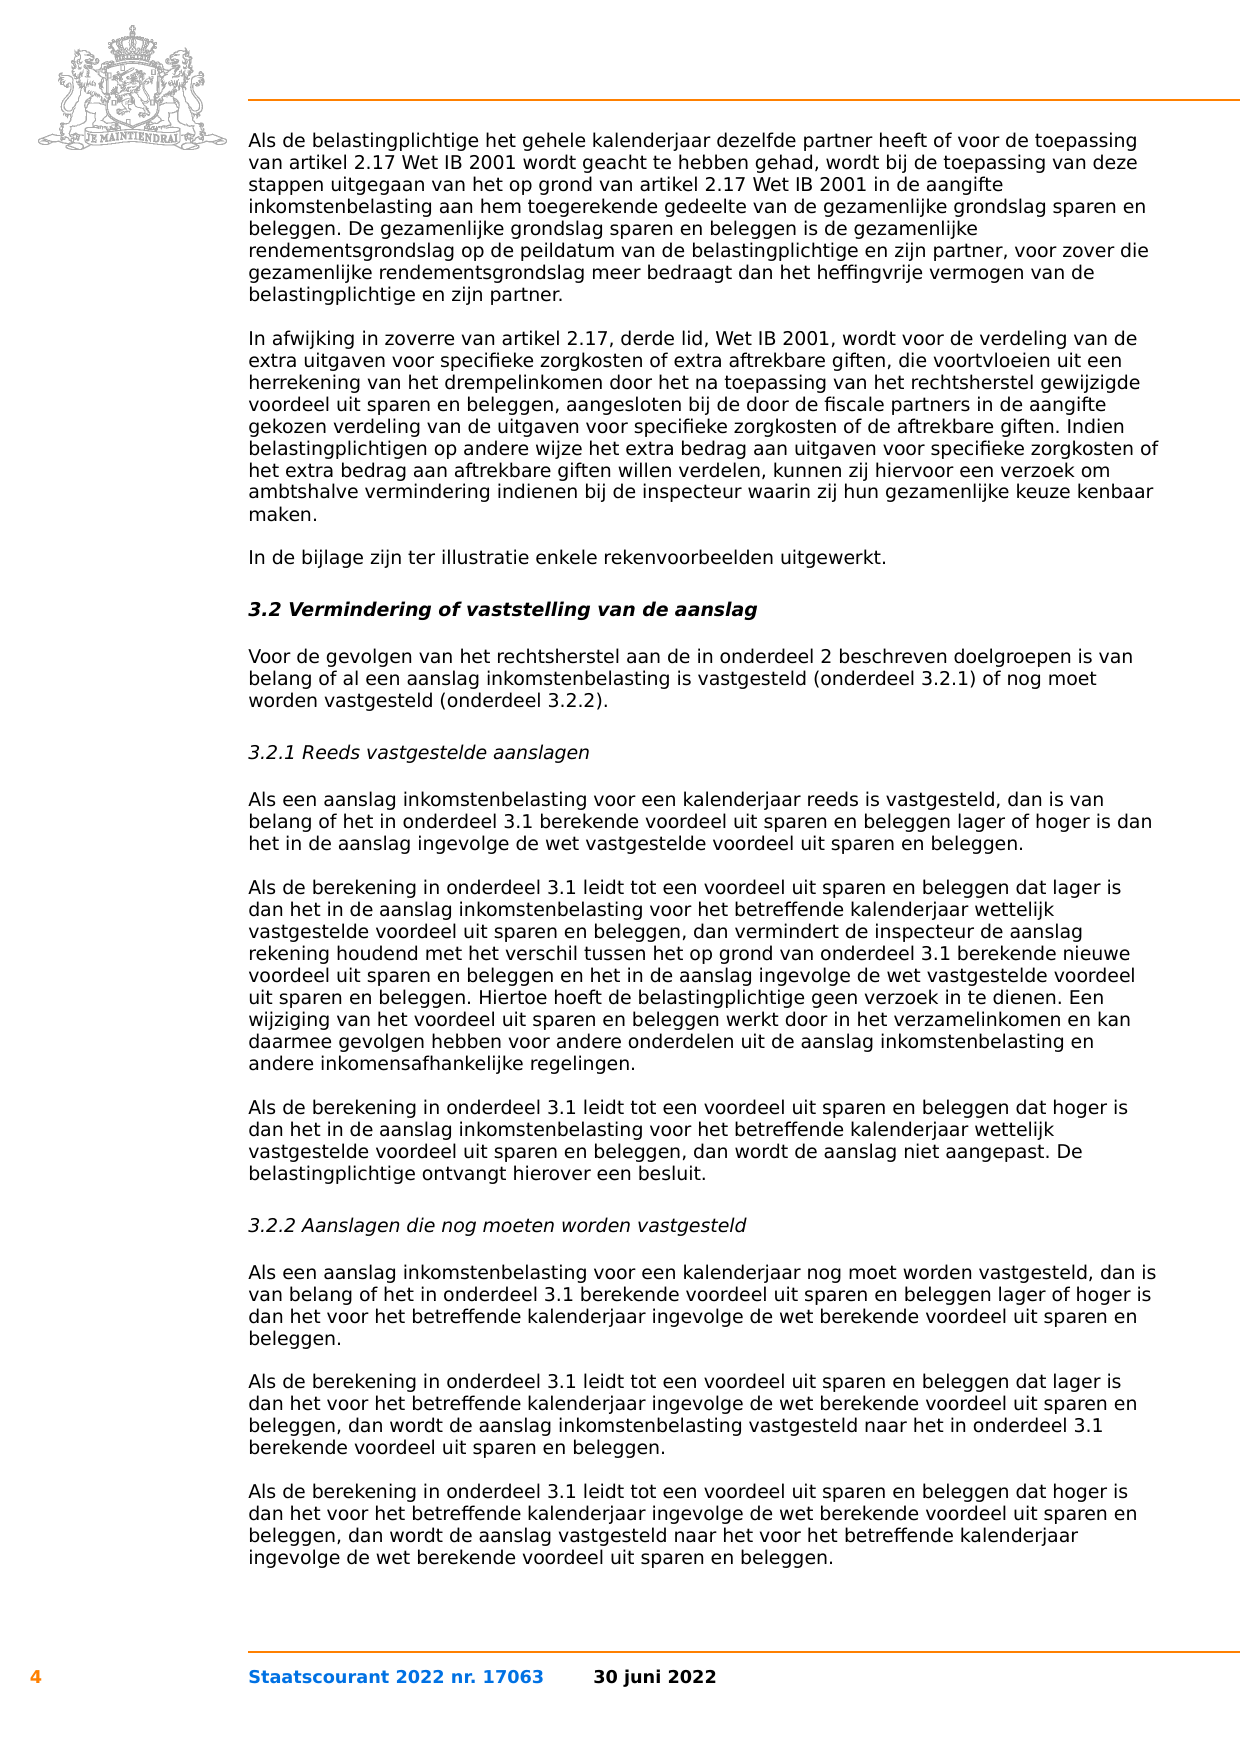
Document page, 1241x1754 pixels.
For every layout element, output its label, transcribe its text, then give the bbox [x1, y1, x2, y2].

picture [38, 25, 227, 150]
subtitle 3.2.2 Aanslagen die nog moeten worden vastgesteld [248, 1214, 1163, 1237]
text Als de berekening in onderdeel 3.1 leidt tot een voordeel uit sparen en beleggen dat hoger is dan het in de aanslag inkomstenbelasting voor het betreffende kalenderjaar wettelijk vastgestelde voordeel uit sparen en beleggen, dan wordt de aanslag niet aangepast. De belastingplichtige ontvangt hierover een besluit. [248, 1097, 1163, 1184]
text Als de berekening in onderdeel 3.1 leidt tot een voordeel uit sparen en beleggen dat lager is dan het in de aanslag inkomstenbelasting voor het betreffende kalenderjaar wettelijk vastgestelde voordeel uit sparen en beleggen, dan vermindert de inspecteur de aanslag rekening houdend met het verschil tussen het op grond van onderdeel 3.1 berekende nieuwe voordeel uit sparen en beleggen en het in de aanslag ingevolge de wet vastgestelde voordeel uit sparen en beleggen. Hiertoe hoeft de belastingplichtige geen verzoek in te dienen. Een wijziging van het voordeel uit sparen en beleggen werkt door in het verzamelinkomen en kan daarmee gevolgen hebben voor andere onderdelen uit de aanslag inkomstenbelasting en andere inkomensafhankelijke regelingen. [248, 877, 1163, 1075]
text In de bijlage zijn ter illustratie enkele rekenvoorbeelden uitgewerkt. [248, 547, 1163, 569]
text In afwijking in zoverre van artikel 2.17, derde lid, Wet IB 2001, wordt voor de verdeling van de extra uitgaven voor specifieke zorgkosten of extra aftrekbare giften, die voortvloeien uit een herrekening van het drempelinkomen door het na toepassing van het rechtsherstel gewijzigde voordeel uit sparen en beleggen, aangesloten bij de door de fiscale partners in de aangifte gekozen verdeling van de uitgaven voor specifieke zorgkosten of de aftrekbare giften. Indien belastingplichtigen op andere wijze het extra bedrag aan uitgaven voor specifieke zorgkosten of het extra bedrag aan aftrekbare giften willen verdelen, kunnen zij hiervoor een verzoek om ambtshalve vermindering indienen bij de inspecteur waarin zij hun gezamenlijke keuze kenbaar maken. [248, 328, 1163, 525]
subtitle 3.2.1 Reeds vastgestelde aanslagen [248, 742, 1163, 764]
text Als een aanslag inkomstenbelasting voor een kalenderjaar reeds is vastgesteld, dan is van belang of het in onderdeel 3.1 berekende voordeel uit sparen en beleggen lager of hoger is dan het in de aanslag ingevolge de wet vastgestelde voordeel uit sparen en beleggen. [248, 789, 1163, 855]
text Als een aanslag inkomstenbelasting voor een kalenderjaar nog moet worden vastgesteld, dan is van belang of het in onderdeel 3.1 berekende voordeel uit sparen en beleggen lager of hoger is dan het voor het betreffende kalenderjaar ingevolge de wet berekende voordeel uit sparen en beleggen. [248, 1262, 1163, 1349]
text Voor de gevolgen van het rechtsherstel aan de in onderdeel 2 beschreven doelgroepen is van belang of al een aanslag inkomstenbelasting is vastgesteld (onderdeel 3.2.1) of nog moet worden vastgesteld (onderdeel 3.2.2). [248, 646, 1163, 712]
text Als de berekening in onderdeel 3.1 leidt tot een voordeel uit sparen en beleggen dat lager is dan het voor het betreffende kalenderjaar ingevolge de wet berekende voordeel uit sparen en beleggen, dan wordt de aanslag inkomstenbelasting vastgesteld naar het in onderdeel 3.1 berekende voordeel uit sparen en beleggen. [248, 1371, 1163, 1459]
text Als de berekening in onderdeel 3.1 leidt tot een voordeel uit sparen en beleggen dat hoger is dan het voor het betreffende kalenderjaar ingevolge de wet berekende voordeel uit sparen en beleggen, dan wordt de aanslag vastgesteld naar het voor het betreffende kalenderjaar ingevolge de wet berekende voordeel uit sparen en beleggen. [248, 1481, 1163, 1569]
subtitle 3.2 Vermindering of vaststelling van de aanslag [248, 599, 1163, 621]
text Als de belastingplichtige het gehele kalenderjaar dezelfde partner heeft of voor de toepassing van artikel 2.17 Wet IB 2001 wordt geacht te hebben gehad, wordt bij de toepassing van deze stappen uitgegaan van het op grond van artikel 2.17 Wet IB 2001 in de aangifte inkomstenbelasting aan hem toegerekende gedeelte van de gezamenlijke grondslag sparen en beleggen. De gezamenlijke grondslag sparen en beleggen is de gezamenlijke rendementsgrondslag op de peildatum van de belastingplichtige en zijn partner, voor zover die gezamenlijke rendementsgrondslag meer bedraagt dan het heffingvrije vermogen van de belastingplichtige en zijn partner. [248, 130, 1163, 306]
